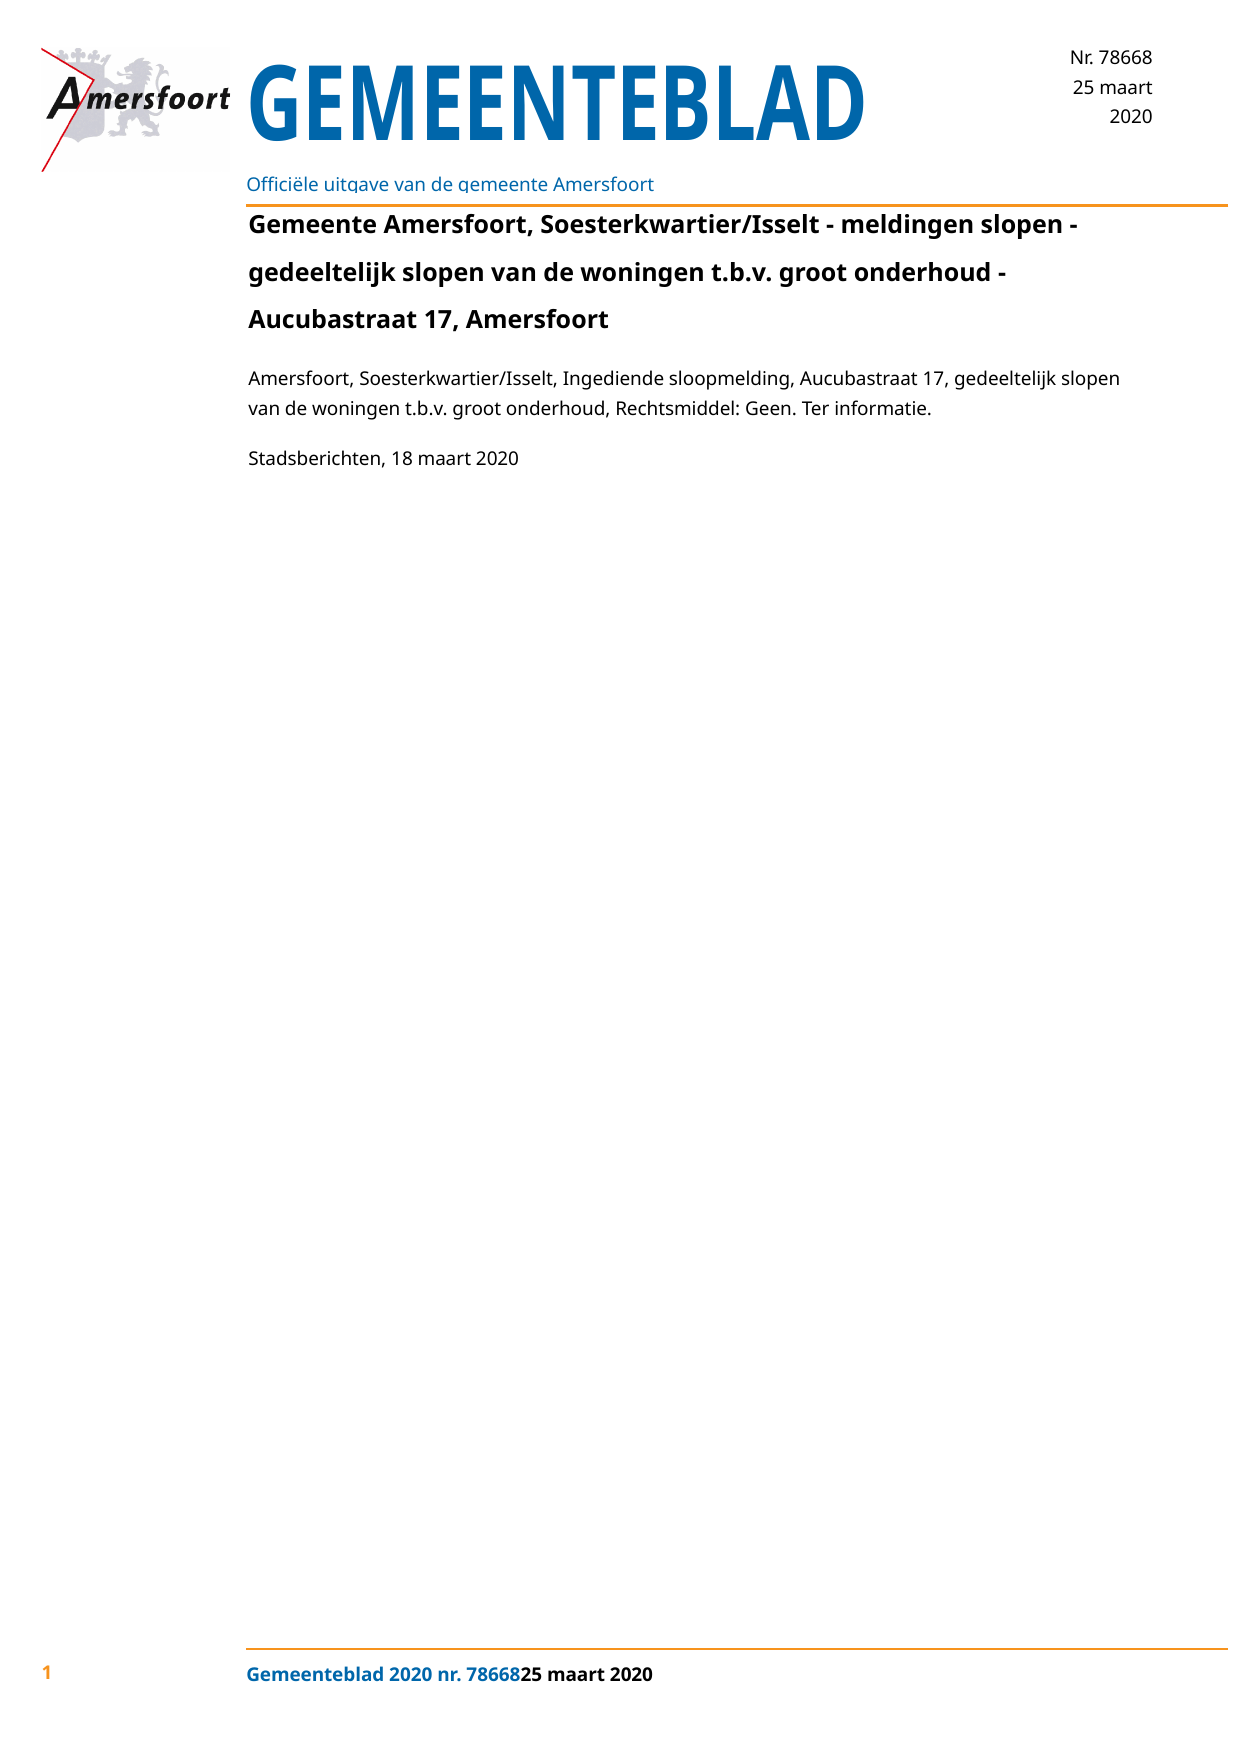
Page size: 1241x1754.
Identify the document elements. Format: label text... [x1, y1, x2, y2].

text Amersfoort, Soesterkwartier/Isselt, Ingediende sloopmelding, Aucubastraat 17, gedeeltelijk slopen van de woningen t.b.v. groot onderhoud, Rechtsmiddel: Geen. Ter informatie. [248, 366, 1152, 421]
picture [41, 47, 231, 172]
text Gemeente Amersfoort, Soesterkwartier/Isselt - meldingen slopen - gedeeltelijk slopen van de woningen t.b.v. groot onderhoud - Aucubastraat 17, Amersfoort [248, 207, 1152, 336]
text Stadsberichten, 18 maart 2020 [248, 446, 1152, 471]
